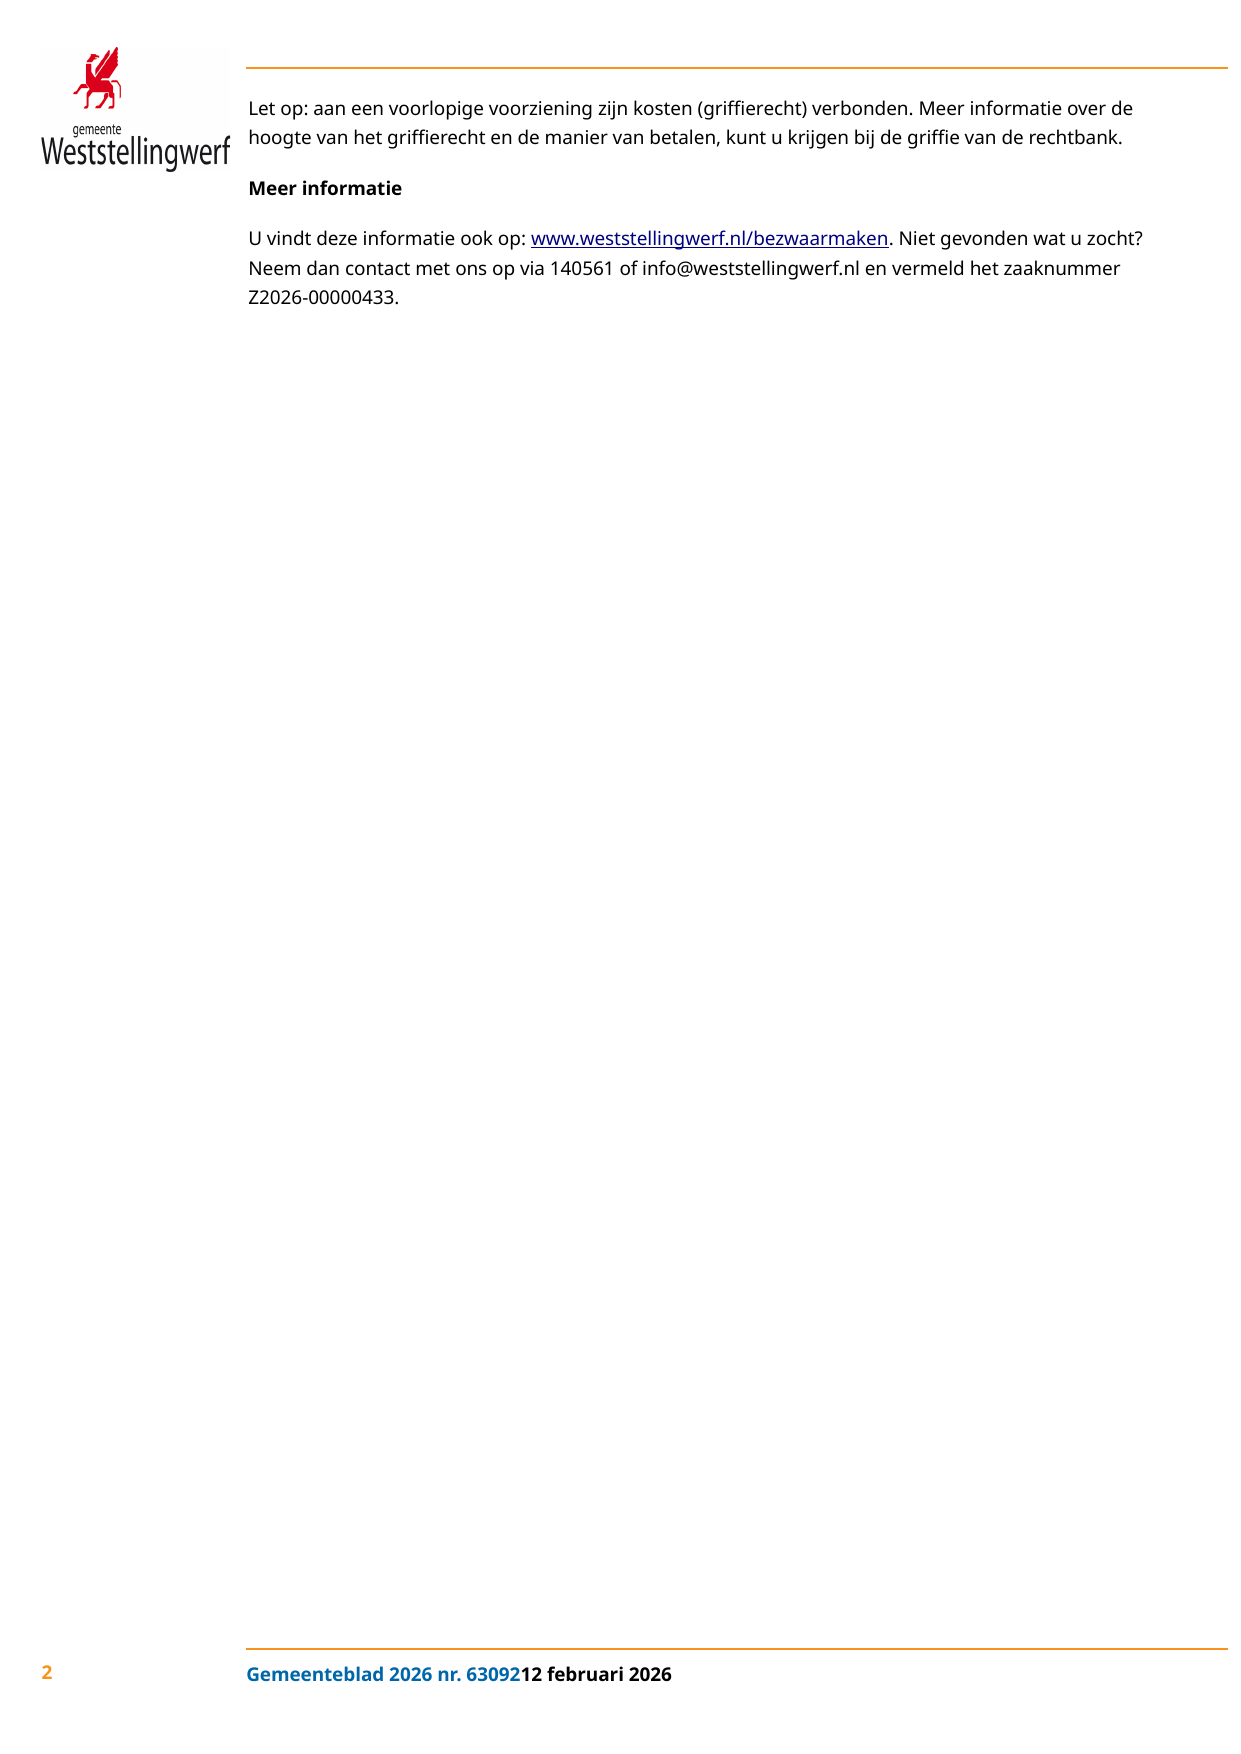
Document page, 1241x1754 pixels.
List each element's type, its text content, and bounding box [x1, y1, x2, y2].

text Let op: aan een voorlopige voorziening zijn kosten (griffierecht) verbonden. Meer informatie over de hoogte van het griffierecht en de manier van betalen, kunt u krijgen bij de griffie van de rechtbank. [248, 95, 1152, 150]
text U vindt deze informatie ook op: www.weststellingwerf.nl/bezwaarmaken. Niet gevonden wat u zocht? Neem dan contact met ons op via 140561 of info@weststellingwerf.nl en vermeld het zaaknummer Z2026-00000433. [248, 225, 1152, 310]
text Meer informatie [248, 175, 1152, 201]
picture [41, 47, 231, 172]
